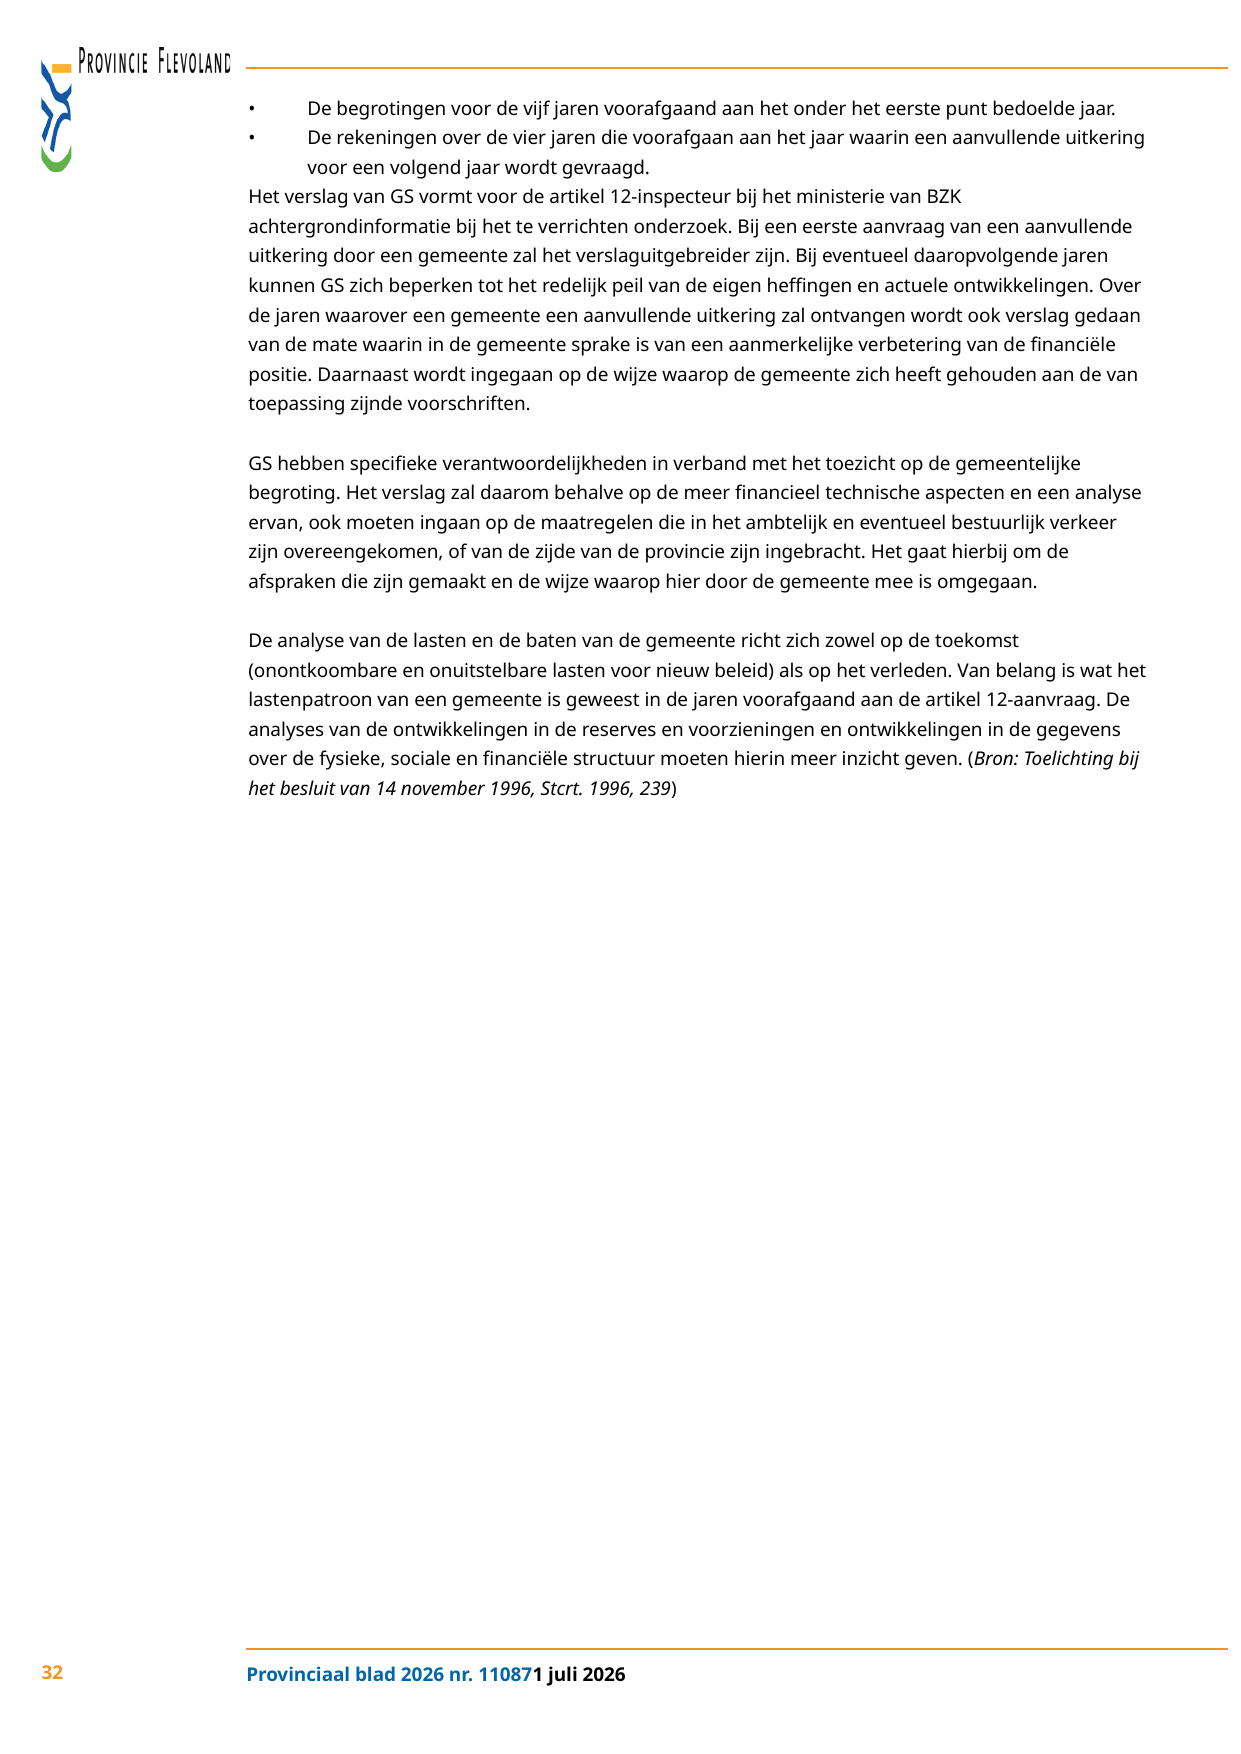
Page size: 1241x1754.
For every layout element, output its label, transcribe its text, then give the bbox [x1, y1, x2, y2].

text Het verslag van GS vormt voor de artikel 12-inspecteur bij het ministerie van BZK achtergrondinformatie bij het te verrichten onderzoek. Bij een eerste aanvraag van een aanvullende uitkering door een gemeente zal het verslaguitgebreider zijn. Bij eventueel daaropvolgende jaren kunnen GS zich beperken tot het redelijk peil van de eigen heffingen en actuele ontwikkelingen. Over de jaren waarover een gemeente een aanvullende uitkering zal ontvangen wordt ook verslag gedaan van de mate waarin in de gemeente sprake is van een aanmerkelijke verbetering van de financiële positie. Daarnaast wordt ingegaan op de wijze waarop de gemeente zich heeft gehouden aan de van toepassing zijnde voorschriften. [248, 183, 1152, 416]
list De begrotingen voor de vijf jaren voorafgaand aan het onder het eerste punt bedoelde jaar. [248, 95, 1152, 121]
text GS hebben specifieke verantwoordelijkheden in verband met het toezicht op de gemeentelijke begroting. Het verslag zal daarom behalve op de meer financieel technische aspecten en een analyse ervan, ook moeten ingaan op de maatregelen die in het ambtelijk en eventueel bestuurlijk verkeer zijn overeengekomen, of van de zijde van de provincie zijn ingebracht. Het gaat hierbij om de afspraken die zijn gemaakt en de wijze waarop hier door de gemeente mee is omgegaan. [248, 450, 1152, 594]
text De analyse van de lasten en de baten van de gemeente richt zich zowel op de toekomst (onontkoombare en onuitstelbare lasten voor nieuw beleid) als op het verleden. Van belang is wat het lastenpatroon van een gemeente is geweest in de jaren voorafgaand aan de artikel 12-aanvraag. De analyses van de ontwikkelingen in de reserves en voorzieningen en ontwikkelingen in de gegevens over de fysieke, sociale en financiële structuur moeten hierin meer inzicht geven. (Bron: Toelichting bij het besluit van 14 november 1996, Stcrt. 1996, 239) [248, 627, 1152, 801]
picture [41, 47, 231, 172]
list De rekeningen over de vier jaren die voorafgaan aan het jaar waarin een aanvullende uitkering voor een volgend jaar wordt gevraagd. [248, 124, 1152, 180]
